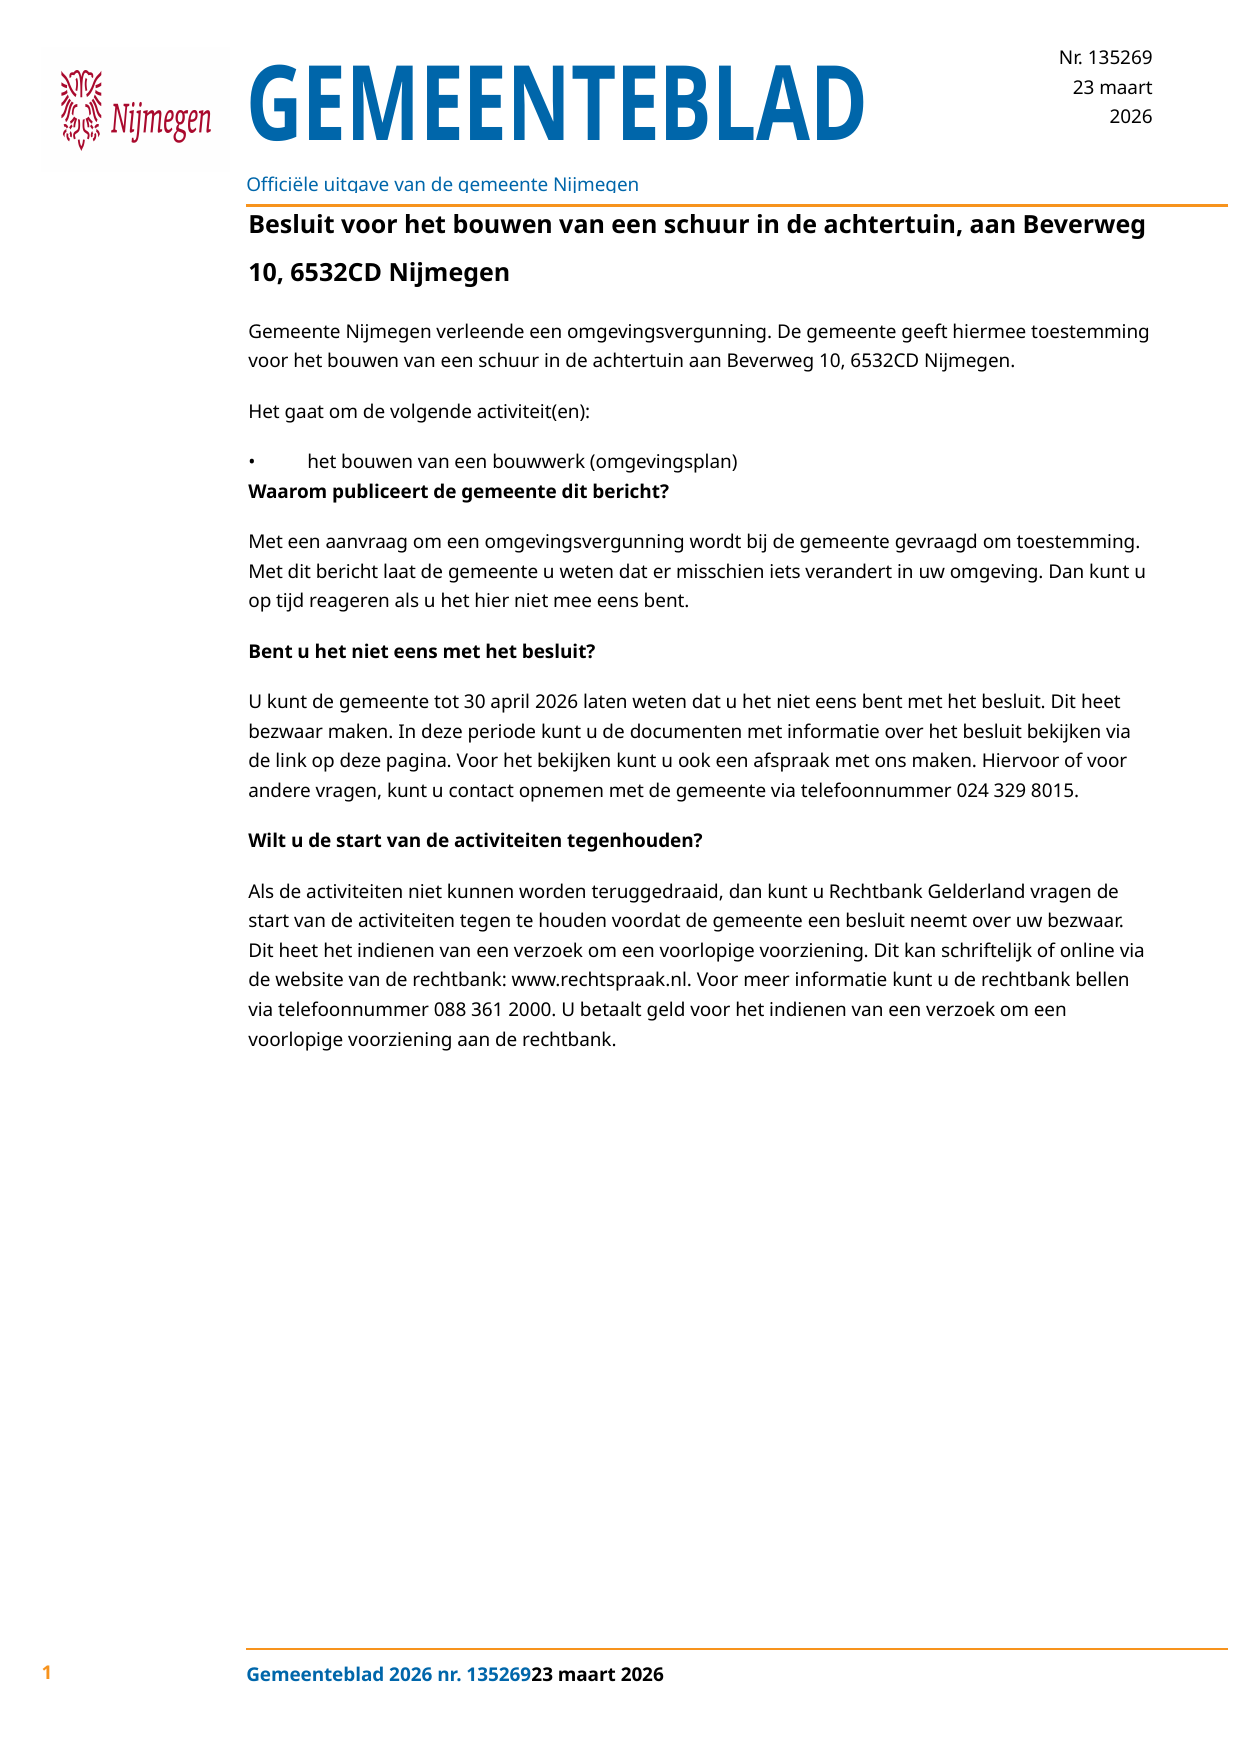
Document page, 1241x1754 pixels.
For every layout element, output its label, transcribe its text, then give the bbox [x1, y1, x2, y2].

text Waarom publiceert de gemeente dit bericht? [248, 478, 1152, 504]
text Gemeente Nijmegen verleende een omgevingsvergunning. De gemeente geeft hiermee toestemming voor het bouwen van een schuur in de achtertuin aan Beverweg 10, 6532CD Nijmegen. [248, 318, 1152, 373]
text Bent u het niet eens met het besluit? [248, 638, 1152, 664]
list het bouwen van een bouwwerk (omgevingsplan) [248, 448, 1152, 474]
text Wilt u de start van de activiteiten tegenhouden? [248, 827, 1152, 853]
text Als de activiteiten niet kunnen worden teruggedraaid, dan kunt u Rechtbank Gelderland vragen de start van de activiteiten tegen te houden voordat de gemeente een besluit neemt over uw bezwaar. Dit heet het indienen van een verzoek om een voorlopige voorziening. Dit kan schriftelijk of online via de website van de rechtbank: www.rechtspraak.nl. Voor meer informatie kunt u de rechtbank bellen via telefoonnummer 088 361 2000. U betaalt geld voor het indienen van een verzoek om een voorlopige voorziening aan de rechtbank. [248, 878, 1152, 1052]
text U kunt de gemeente tot 30 april 2026 laten weten dat u het niet eens bent met het besluit. Dit heet bezwaar maken. In deze periode kunt u de documenten met informatie over het besluit bekijken via de link op deze pagina. Voor het bekijken kunt u ook een afspraak met ons maken. Hiervoor of voor andere vragen, kunt u contact opnemen met de gemeente via telefoonnummer 024 329 8015. [248, 688, 1152, 803]
text Het gaat om de volgende activiteit(en): [248, 398, 1152, 424]
text Met een aanvraag om een omgevingsvergunning wordt bij de gemeente gevraagd om toestemming. Met dit bericht laat de gemeente u weten dat er misschien iets verandert in uw omgeving. Dan kunt u op tijd reageren als u het hier niet mee eens bent. [248, 528, 1152, 613]
picture [41, 47, 231, 172]
text Besluit voor het bouwen van een schuur in de achtertuin, aan Beverweg 10, 6532CD Nijmegen [248, 207, 1152, 288]
